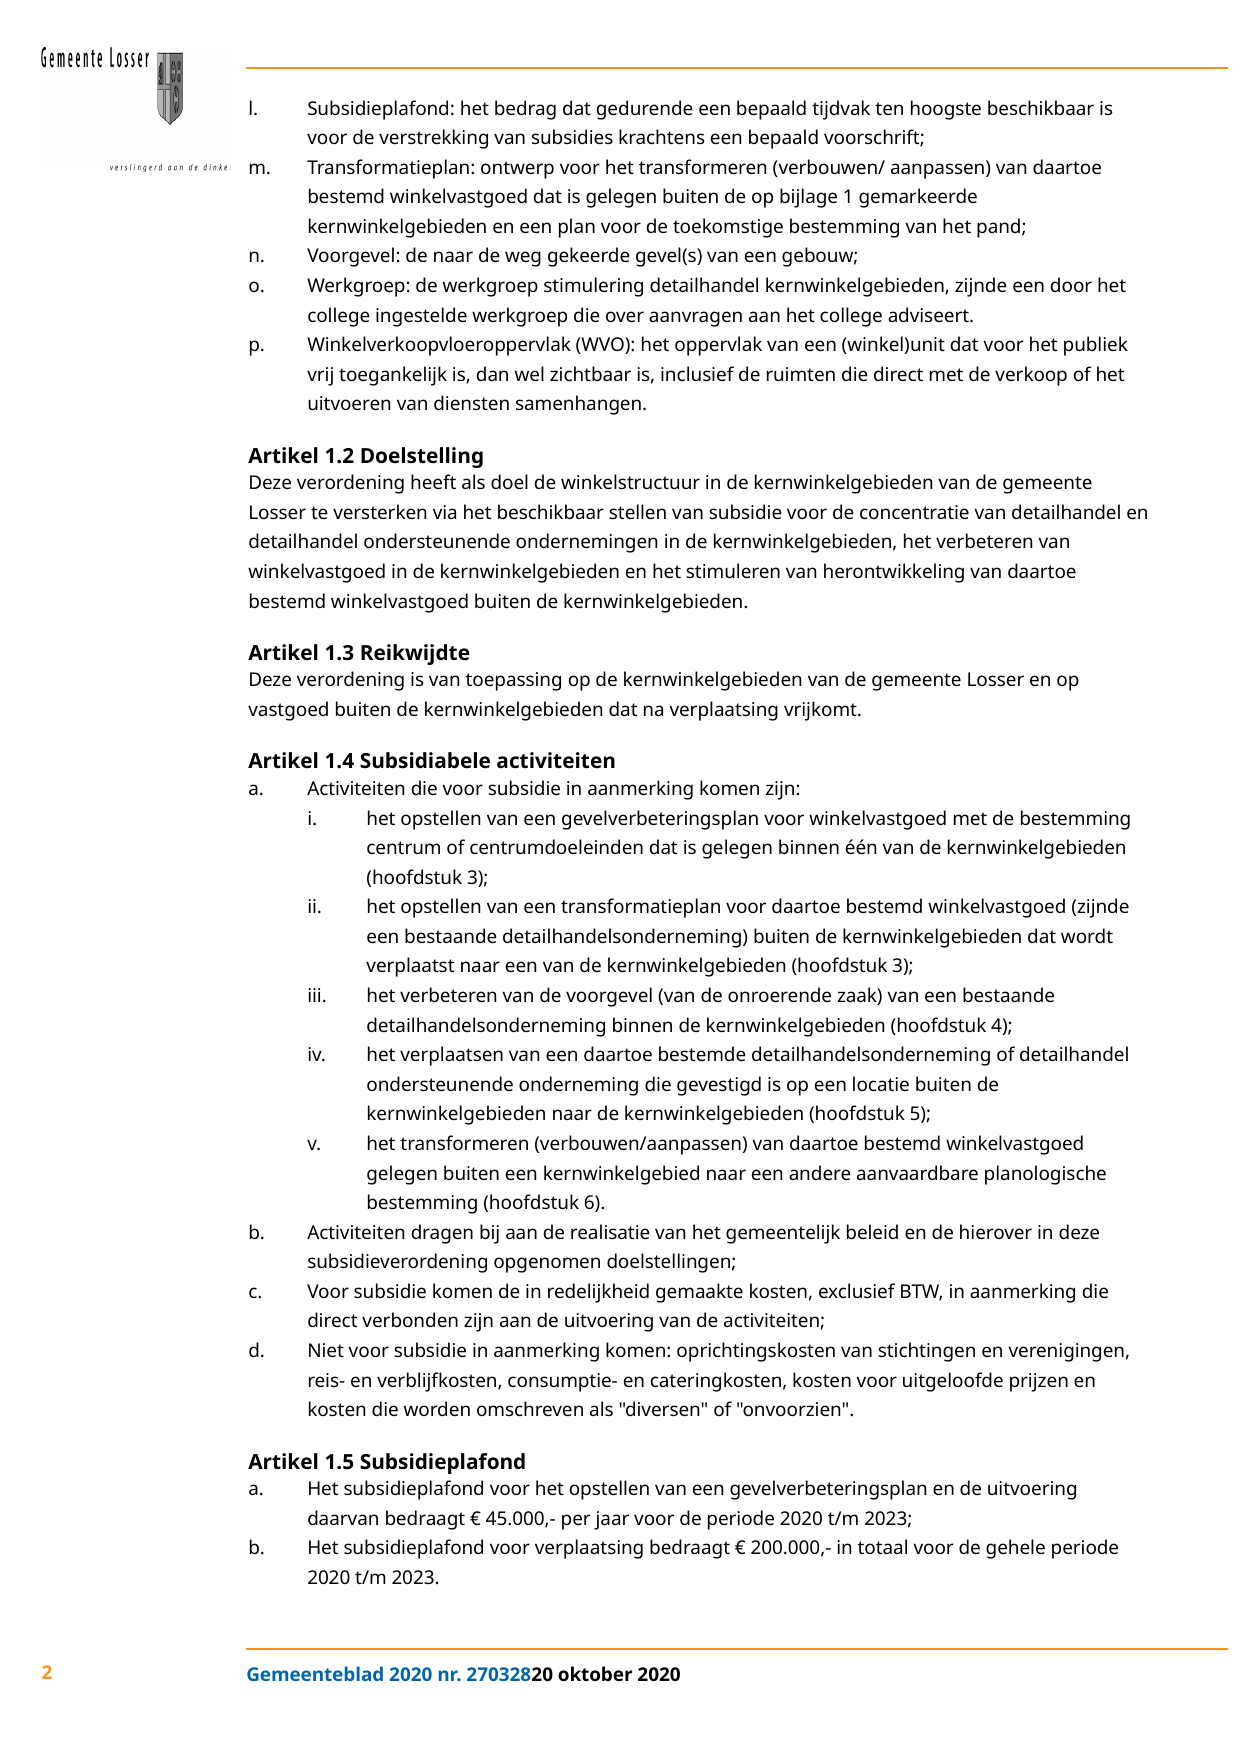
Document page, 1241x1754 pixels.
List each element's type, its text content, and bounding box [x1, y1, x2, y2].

list Niet voor subsidie in aanmerking komen: oprichtingskosten van stichtingen en verenigingen, reis- en verblijfkosten, consumptie- en cateringkosten, kosten voor uitgeloofde prijzen en kosten die worden omschreven als "diversen" of "onvoorzien". [248, 1337, 1152, 1422]
list het verplaatsen van een daartoe bestemde detailhandelsonderneming of detailhandel ondersteunende onderneming die gevestigd is op een locatie buiten de kernwinkelgebieden naar de kernwinkelgebieden (hoofdstuk 5); [307, 1041, 1152, 1126]
text Artikel 1.5 Subsidieplafond [248, 1447, 1152, 1475]
text Deze verordening heeft als doel de winkelstructuur in de kernwinkelgebieden van de gemeente Losser te versterken via het beschikbaar stellen van subsidie voor de concentratie van detailhandel en detailhandel ondersteunende ondernemingen in de kernwinkelgebieden, het verbeteren van winkelvastgoed in de kernwinkelgebieden en het stimuleren van herontwikkeling van daartoe bestemd winkelvastgoed buiten de kernwinkelgebieden. [248, 469, 1152, 613]
list Activiteiten dragen bij aan de realisatie van het gemeentelijk beleid en de hierover in deze subsidieverordening opgenomen doelstellingen; [248, 1219, 1152, 1274]
text Artikel 1.3 Reikwijdte [248, 638, 1152, 667]
picture [41, 47, 231, 172]
list het opstellen van een gevelverbeteringsplan voor winkelvastgoed met de bestemming centrum of centrumdoeleinden dat is gelegen binnen één van de kernwinkelgebieden (hoofdstuk 3); [307, 805, 1152, 889]
list Voorgevel: de naar de weg gekeerde gevel(s) van een gebouw; [248, 243, 1152, 268]
list het verbeteren van de voorgevel (van de onroerende zaak) van een bestaande detailhandelsonderneming binnen de kernwinkelgebieden (hoofdstuk 4); [307, 982, 1152, 1037]
list Subsidieplafond: het bedrag dat gedurende een bepaald tijdvak ten hoogste beschikbaar is voor de verstrekking van subsidies krachtens een bepaald voorschrift; [248, 95, 1152, 150]
list Activiteiten die voor subsidie in aanmerking komen zijn: [248, 775, 1152, 801]
list Voor subsidie komen de in redelijkheid gemaakte kosten, exclusief BTW, in aanmerking die direct verbonden zijn aan de uitvoering van de activiteiten; [248, 1278, 1152, 1333]
text Deze verordening is van toepassing op de kernwinkelgebieden van de gemeente Losser en op vastgoed buiten de kernwinkelgebieden dat na verplaatsing vrijkomt. [248, 667, 1152, 722]
list Winkelverkoopvloeroppervlak (WVO): het oppervlak van een (winkel)unit dat voor het publiek vrij toegankelijk is, dan wel zichtbaar is, inclusief de ruimten die direct met de verkoop of het uitvoeren van diensten samenhangen. [248, 331, 1152, 416]
list Het subsidieplafond voor het opstellen van een gevelverbeteringsplan en de uitvoering daarvan bedraagt € 45.000,- per jaar voor de periode 2020 t/m 2023; [248, 1475, 1152, 1531]
list Werkgroep: de werkgroep stimulering detailhandel kernwinkelgebieden, zijnde een door het college ingestelde werkgroep die over aanvragen aan het college adviseert. [248, 272, 1152, 328]
list Transformatieplan: ontwerp voor het transformeren (verbouwen/ aanpassen) van daartoe bestemd winkelvastgoed dat is gelegen buiten de op bijlage 1 gemarkeerde kernwinkelgebieden en een plan voor de toekomstige bestemming van het pand; [248, 154, 1152, 239]
list het transformeren (verbouwen/aanpassen) van daartoe bestemd winkelvastgoed gelegen buiten een kernwinkelgebied naar een andere aanvaardbare planologische bestemming (hoofdstuk 6). [307, 1130, 1152, 1215]
list het opstellen van een transformatieplan voor daartoe bestemd winkelvastgoed (zijnde een bestaande detailhandelsonderneming) buiten de kernwinkelgebieden dat wordt verplaatst naar een van de kernwinkelgebieden (hoofdstuk 3); [307, 893, 1152, 978]
list Het subsidieplafond voor verplaatsing bedraagt € 200.000,- in totaal voor de gehele periode 2020 t/m 2023. [248, 1534, 1152, 1590]
text Artikel 1.4 Subsidiabele activiteiten [248, 747, 1152, 775]
text Artikel 1.2 Doelstelling [248, 441, 1152, 469]
